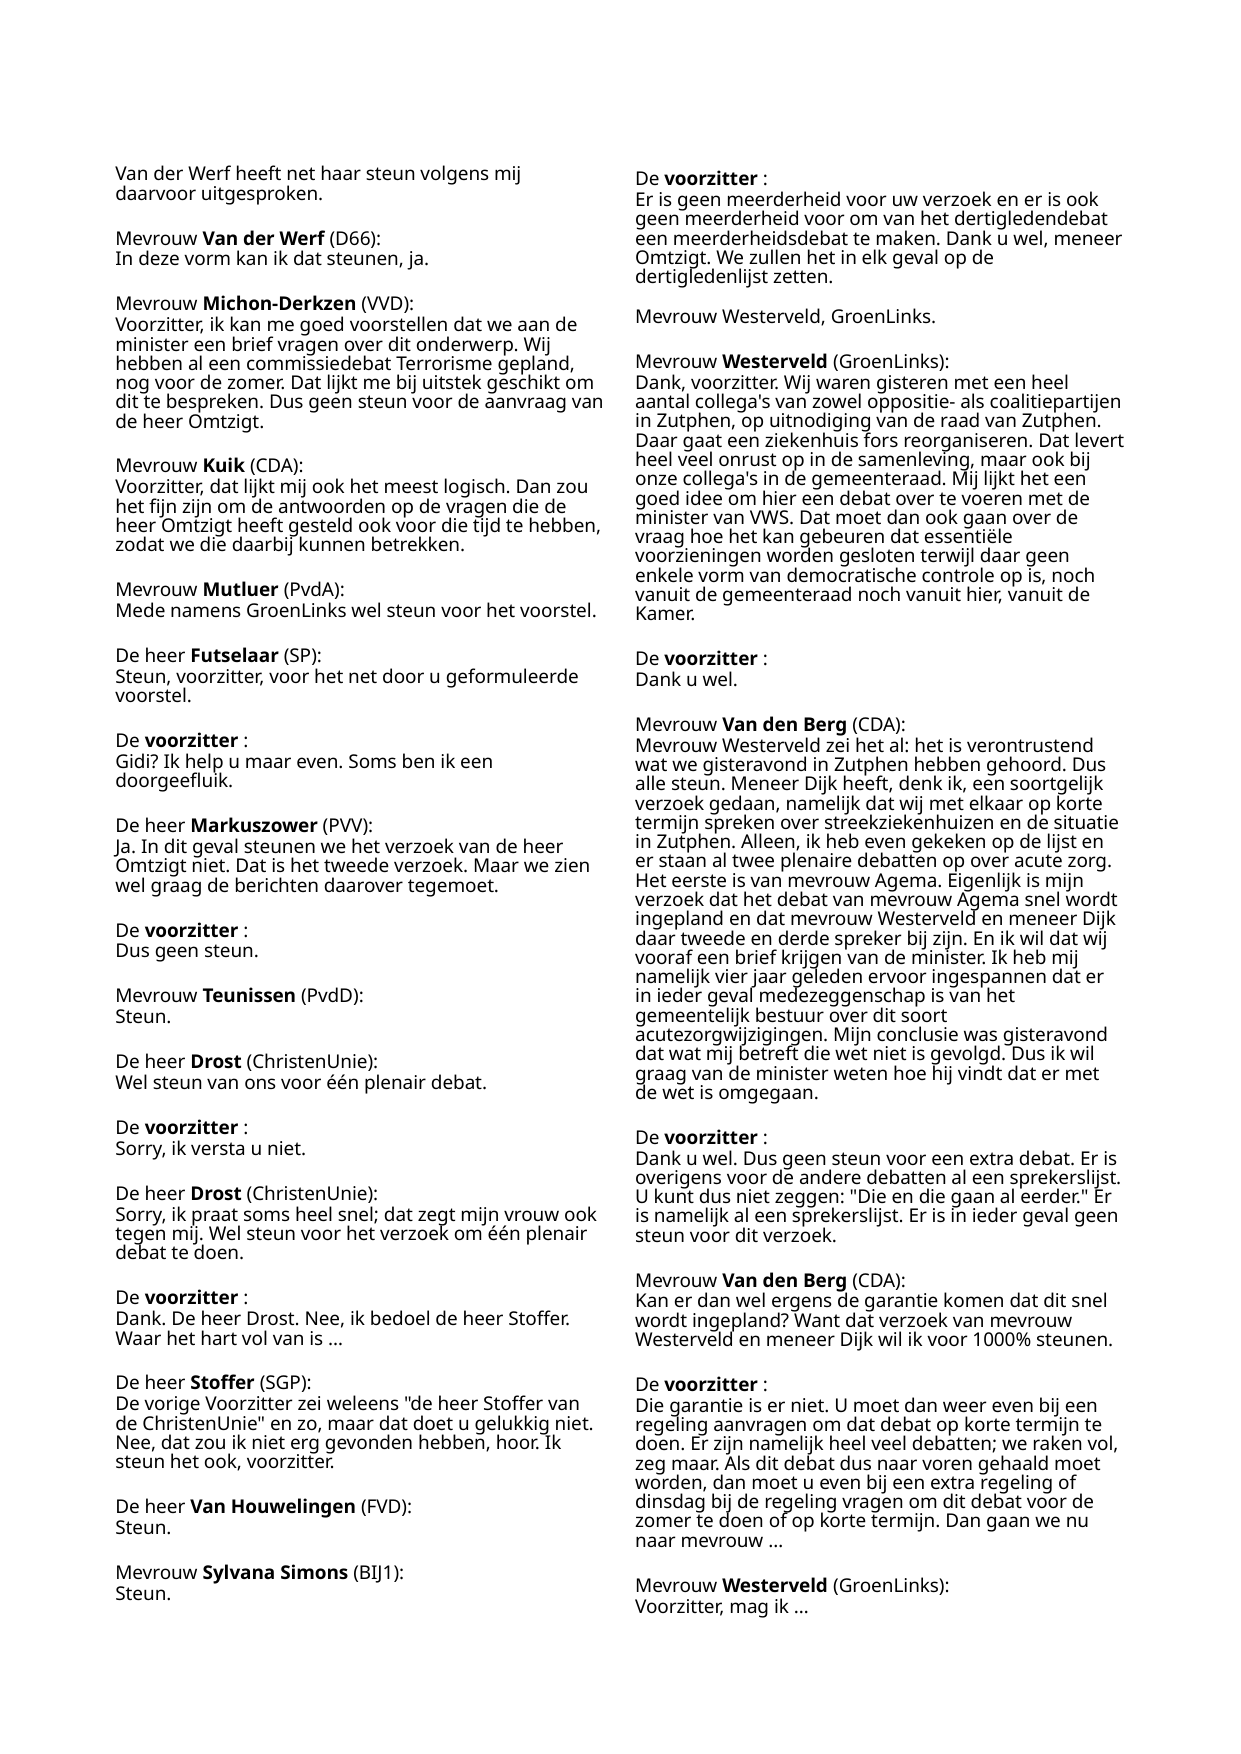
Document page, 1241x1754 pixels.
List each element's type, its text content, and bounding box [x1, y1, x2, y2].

text Van der Werf heeft net haar steun volgens mij daarvoor uitgesproken. [115, 165, 605, 204]
text De voorzitter : [635, 1371, 1125, 1397]
text Ja. In dit geval steunen we het verzoek van de heer Omtzigt niet. Dat is het tweede verzoek. Maar we zien wel graag de berichten daarover tegemoet. [115, 838, 605, 896]
text De vorige Voorzitter zei weleens "de heer Stoffer van de ChristenUnie" en zo, maar dat doet u gelukkig niet. Nee, dat zou ik niet erg gevonden hebben, hoor. Ik steun het ook, voorzitter. [115, 1395, 605, 1472]
text Steun. [115, 1008, 605, 1028]
text Gidi? Ik help u maar even. Soms ben ik een doorgeefluik. [115, 753, 605, 792]
text De heer Van Houwelingen (FVD): [115, 1493, 605, 1519]
text Dank u wel. Dus geen steun voor een extra debat. Er is overigens voor de andere debatten al een sprekerslijst. U kunt dus niet zeggen: "Die en die gaan al eerder." Er is namelijk al een sprekerslijst. Er is in ieder geval geen steun voor dit verzoek. [635, 1149, 1125, 1246]
text Dank u wel. [635, 671, 1125, 690]
text Mevrouw Van den Berg (CDA): [635, 711, 1125, 737]
text Mevrouw Westerveld (GroenLinks): [635, 1572, 1125, 1598]
text Mevrouw Van den Berg (CDA): [635, 1267, 1125, 1292]
text De voorzitter : [635, 645, 1125, 671]
text Mevrouw Mutluer (PvdA): [115, 576, 605, 602]
text Er is geen meerderheid voor uw verzoek en er is ook geen meerderheid voor om van het dertigledendebat een meerderheidsdebat te maken. Dank u wel, meneer Omtzigt. We zullen het in elk geval op de dertigledenlijst zetten. [635, 191, 1125, 287]
text De voorzitter : [635, 1124, 1125, 1149]
text Voorzitter, ik kan me goed voorstellen dat we aan de minister een brief vragen over dit onderwerp. Wij hebben al een commissiedebat Terrorisme gepland, nog voor de zomer. Dat lijkt me bij uitstek geschikt om dit te bespreken. Dus geen steun voor de aanvraag van de heer Omtzigt. [115, 316, 605, 432]
text Sorry, ik praat soms heel snel; dat zegt mijn vrouw ook tegen mij. Wel steun voor het verzoek om één plenair debat te doen. [115, 1206, 605, 1264]
text Steun. [115, 1585, 605, 1604]
text Dus geen steun. [115, 942, 605, 962]
text Steun. [115, 1519, 605, 1538]
text De voorzitter : [115, 917, 605, 942]
text De heer Futselaar (SP): [115, 642, 605, 668]
text Sorry, ik versta u niet. [115, 1140, 605, 1159]
text In deze vorm kan ik dat steunen, ja. [115, 250, 605, 270]
text Mede namens GroenLinks wel steun voor het voorstel. [115, 602, 605, 621]
text Steun, voorzitter, voor het net door u geformuleerde voorstel. [115, 668, 605, 706]
text De voorzitter : [115, 1114, 605, 1140]
text Mevrouw Westerveld (GroenLinks): [635, 348, 1125, 374]
text Voorzitter, mag ik … [635, 1598, 1125, 1617]
text Voorzitter, dat lijkt mij ook het meest logisch. Dan zou het fijn zijn om de antwoorden op de vragen die de heer Omtzigt heeft gesteld ook voor die tijd te hebben, zodat we die daarbij kunnen betrekken. [115, 478, 605, 556]
text Mevrouw Westerveld zei het al: het is verontrustend wat we gisteravond in Zutphen hebben gehoord. Dus alle steun. Meneer Dijk heeft, denk ik, een soortgelijk verzoek gedaan, namelijk dat wij met elkaar op korte termijn spreken over streekziekenhuizen en de situatie in Zutphen. Alleen, ik heb even gekeken op de lijst en er staan al twee plenaire debatten op over acute zorg. Het eerste is van mevrouw Agema. Eigenlijk is mijn verzoek dat het debat van mevrouw Agema snel wordt ingepland en dat mevrouw Westerveld en meneer Dijk daar tweede en derde spreker bij zijn. En ik wil dat wij vooraf een brief krijgen van de minister. Ik heb mij namelijk vier jaar geleden ervoor ingespannen dat er in ieder geval medezeggenschap is van het gemeentelijk bestuur over dit soort acutezorgwijzigingen. Mijn conclusie was gisteravond dat wat mij betreft die wet niet is gevolgd. Dus ik wil graag van de minister weten hoe hij vindt dat er met de wet is omgegaan. [635, 737, 1125, 1103]
text Mevrouw Westerveld, GroenLinks. [635, 308, 1125, 327]
text Mevrouw Kuik (CDA): [115, 453, 605, 478]
text Mevrouw Michon-Derkzen (VVD): [115, 291, 605, 316]
text De voorzitter : [635, 165, 1125, 191]
text De heer Markuszower (PVV): [115, 812, 605, 838]
text Wel steun van ons voor één plenair debat. [115, 1074, 605, 1093]
text Mevrouw Sylvana Simons (BIJ1): [115, 1559, 605, 1585]
text De voorzitter : [115, 727, 605, 753]
text Die garantie is er niet. U moet dan weer even bij een regeling aanvragen om dat debat op korte termijn te doen. Er zijn namelijk heel veel debatten; we raken vol, zeg maar. Als dit debat dus naar voren gehaald moet worden, dan moet u even bij een extra regeling of dinsdag bij de regeling vragen om dit debat voor de zomer te doen of op korte termijn. Dan gaan we nu naar mevrouw … [635, 1397, 1125, 1551]
text De voorzitter : [115, 1284, 605, 1310]
text De heer Stoffer (SGP): [115, 1369, 605, 1395]
text Dank. De heer Drost. Nee, ik bedoel de heer Stoffer. Waar het hart vol van is … [115, 1310, 605, 1349]
text De heer Drost (ChristenUnie): [115, 1180, 605, 1206]
text Mevrouw Teunissen (PvdD): [115, 983, 605, 1008]
text Dank, voorzitter. Wij waren gisteren met een heel aantal collega's van zowel oppositie- als coalitiepartijen in Zutphen, op uitnodiging van de raad van Zutphen. Daar gaat een ziekenhuis fors reorganiseren. Dat levert heel veel onrust op in de samenleving, maar ook bij onze collega's in de gemeenteraad. Mij lijkt het een goed idee om hier een debat over te voeren met de minister van VWS. Dat moet dan ook gaan over de vraag hoe het kan gebeuren dat essentiële voorzieningen worden gesloten terwijl daar geen enkele vorm van democratische controle op is, noch vanuit de gemeenteraad noch vanuit hier, vanuit de Kamer. [635, 374, 1125, 624]
text Mevrouw Van der Werf (D66): [115, 225, 605, 250]
text Kan er dan wel ergens de garantie komen dat dit snel wordt ingepland? Want dat verzoek van mevrouw Westerveld en meneer Dijk wil ik voor 1000% steunen. [635, 1292, 1125, 1350]
text De heer Drost (ChristenUnie): [115, 1048, 605, 1074]
